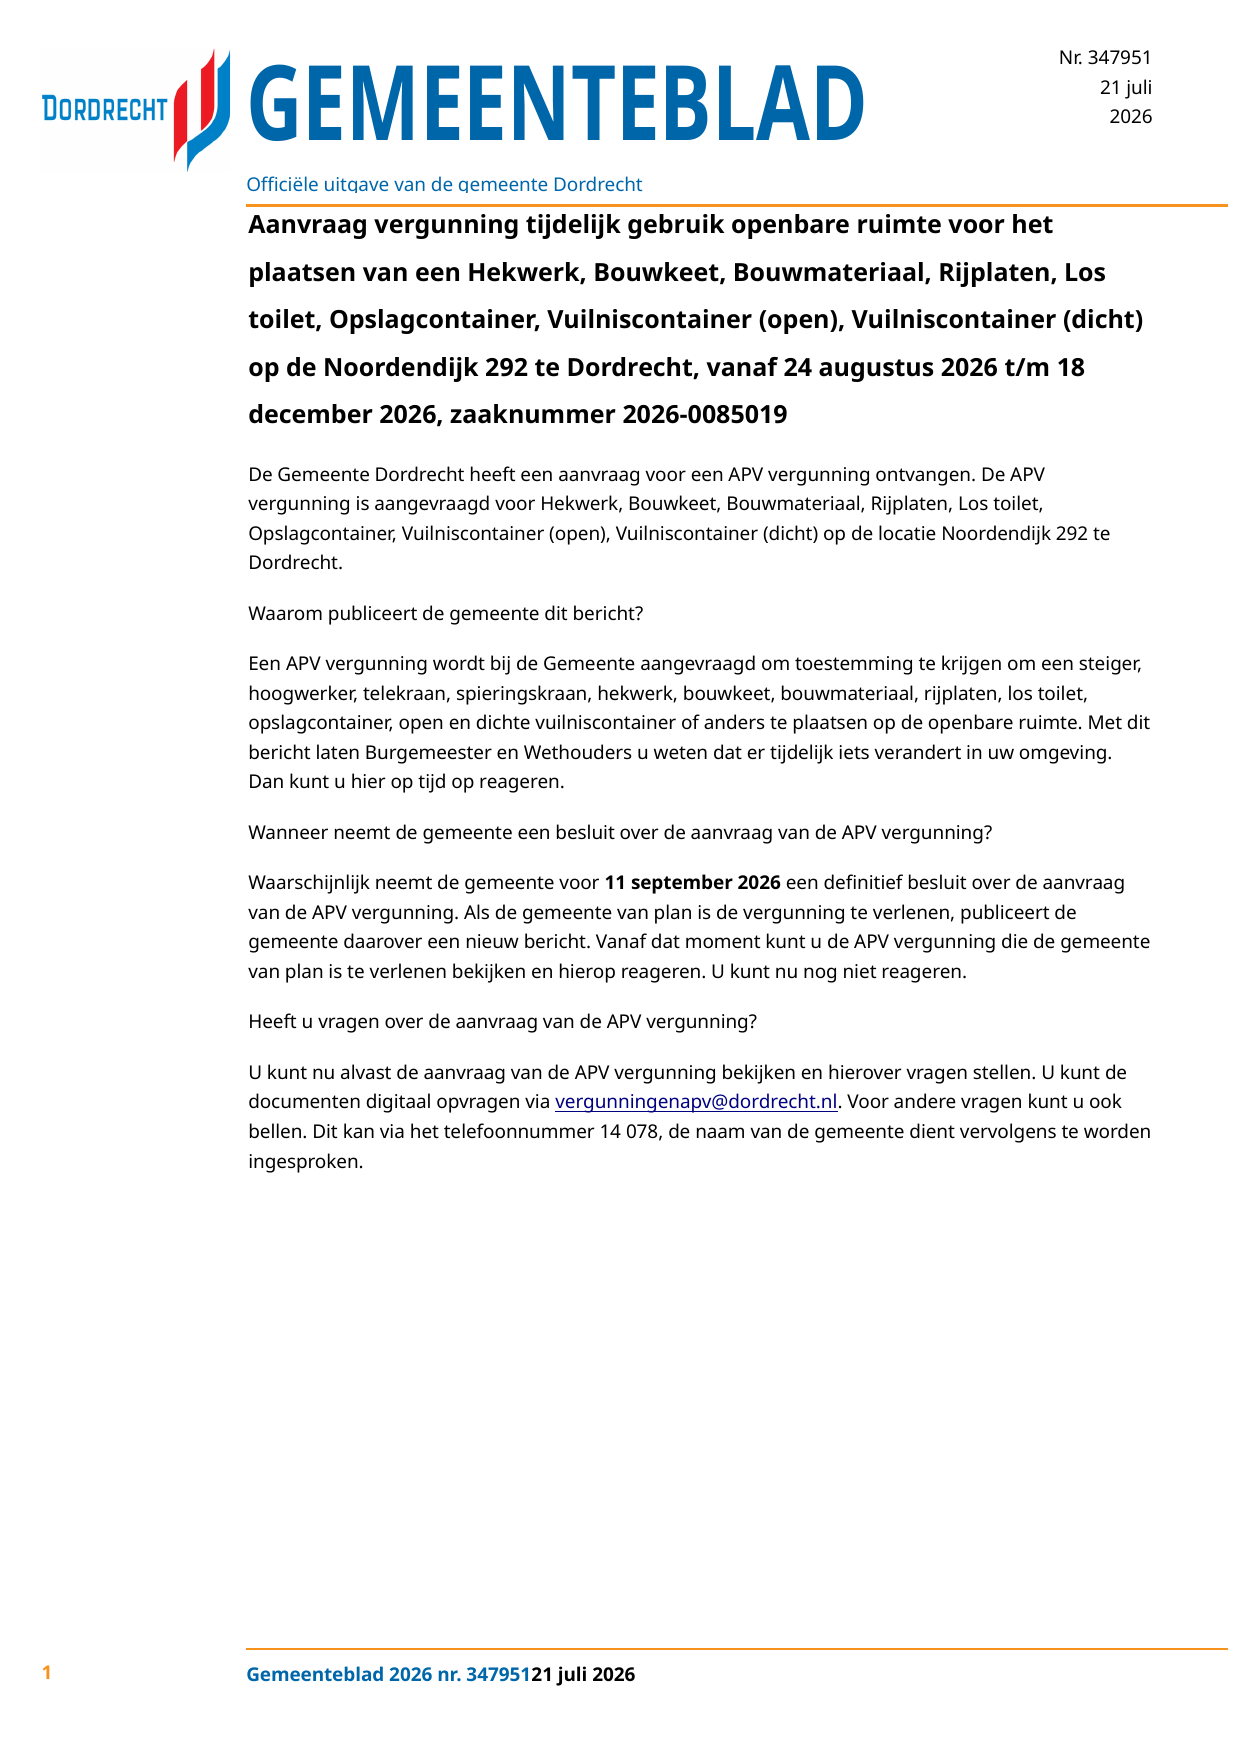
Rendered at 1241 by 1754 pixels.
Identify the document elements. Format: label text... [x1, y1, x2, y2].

text Heeft u vragen over de aanvraag van de APV vergunning? [248, 1009, 1152, 1034]
text U kunt nu alvast de aanvraag van de APV vergunning bekijken en hierover vragen stellen. U kunt de documenten digitaal opvragen via vergunningenapv@dordrecht.nl. Voor andere vragen kunt u ook bellen. Dit kan via het telefoonnummer 14 078, de naam van de gemeente dient vervolgens te worden ingesproken. [248, 1059, 1152, 1173]
picture [41, 47, 231, 172]
text Waarschijnlijk neemt de gemeente voor 11 september 2026 een definitief besluit over de aanvraag van de APV vergunning. Als de gemeente van plan is de vergunning te verlenen, publiceert de gemeente daarover een nieuw bericht. Vanaf dat moment kunt u de APV vergunning die de gemeente van plan is te verlenen bekijken en hierop reageren. U kunt nu nog niet reageren. [248, 869, 1152, 984]
text De Gemeente Dordrecht heeft een aanvraag voor een APV vergunning ontvangen. De APV vergunning is aangevraagd voor Hekwerk, Bouwkeet, Bouwmateriaal, Rijplaten, Los toilet, Opslagcontainer, Vuilniscontainer (open), Vuilniscontainer (dicht) op de locatie Noordendijk 292 te Dordrecht. [248, 461, 1152, 575]
text Waarom publiceert de gemeente dit bericht? [248, 600, 1152, 626]
text Een APV vergunning wordt bij de Gemeente aangevraagd om toestemming te krijgen om een steiger, hoogwerker, telekraan, spieringskraan, hekwerk, bouwkeet, bouwmateriaal, rijplaten, los toilet, opslagcontainer, open en dichte vuilniscontainer of anders te plaatsen op de openbare ruimte. Met dit bericht laten Burgemeester en Wethouders u weten dat er tijdelijk iets verandert in uw omgeving. Dan kunt u hier op tijd op reageren. [248, 650, 1152, 794]
text Aanvraag vergunning tijdelijk gebruik openbare ruimte voor het plaatsen van een Hekwerk, Bouwkeet, Bouwmateriaal, Rijplaten, Los toilet, Opslagcontainer, Vuilniscontainer (open), Vuilniscontainer (dicht) op de Noordendijk 292 te Dordrecht, vanaf 24 augustus 2026 t/m 18 december 2026, zaaknummer 2026-0085019 [248, 207, 1152, 431]
text Wanneer neemt de gemeente een besluit over de aanvraag van de APV vergunning? [248, 819, 1152, 845]
